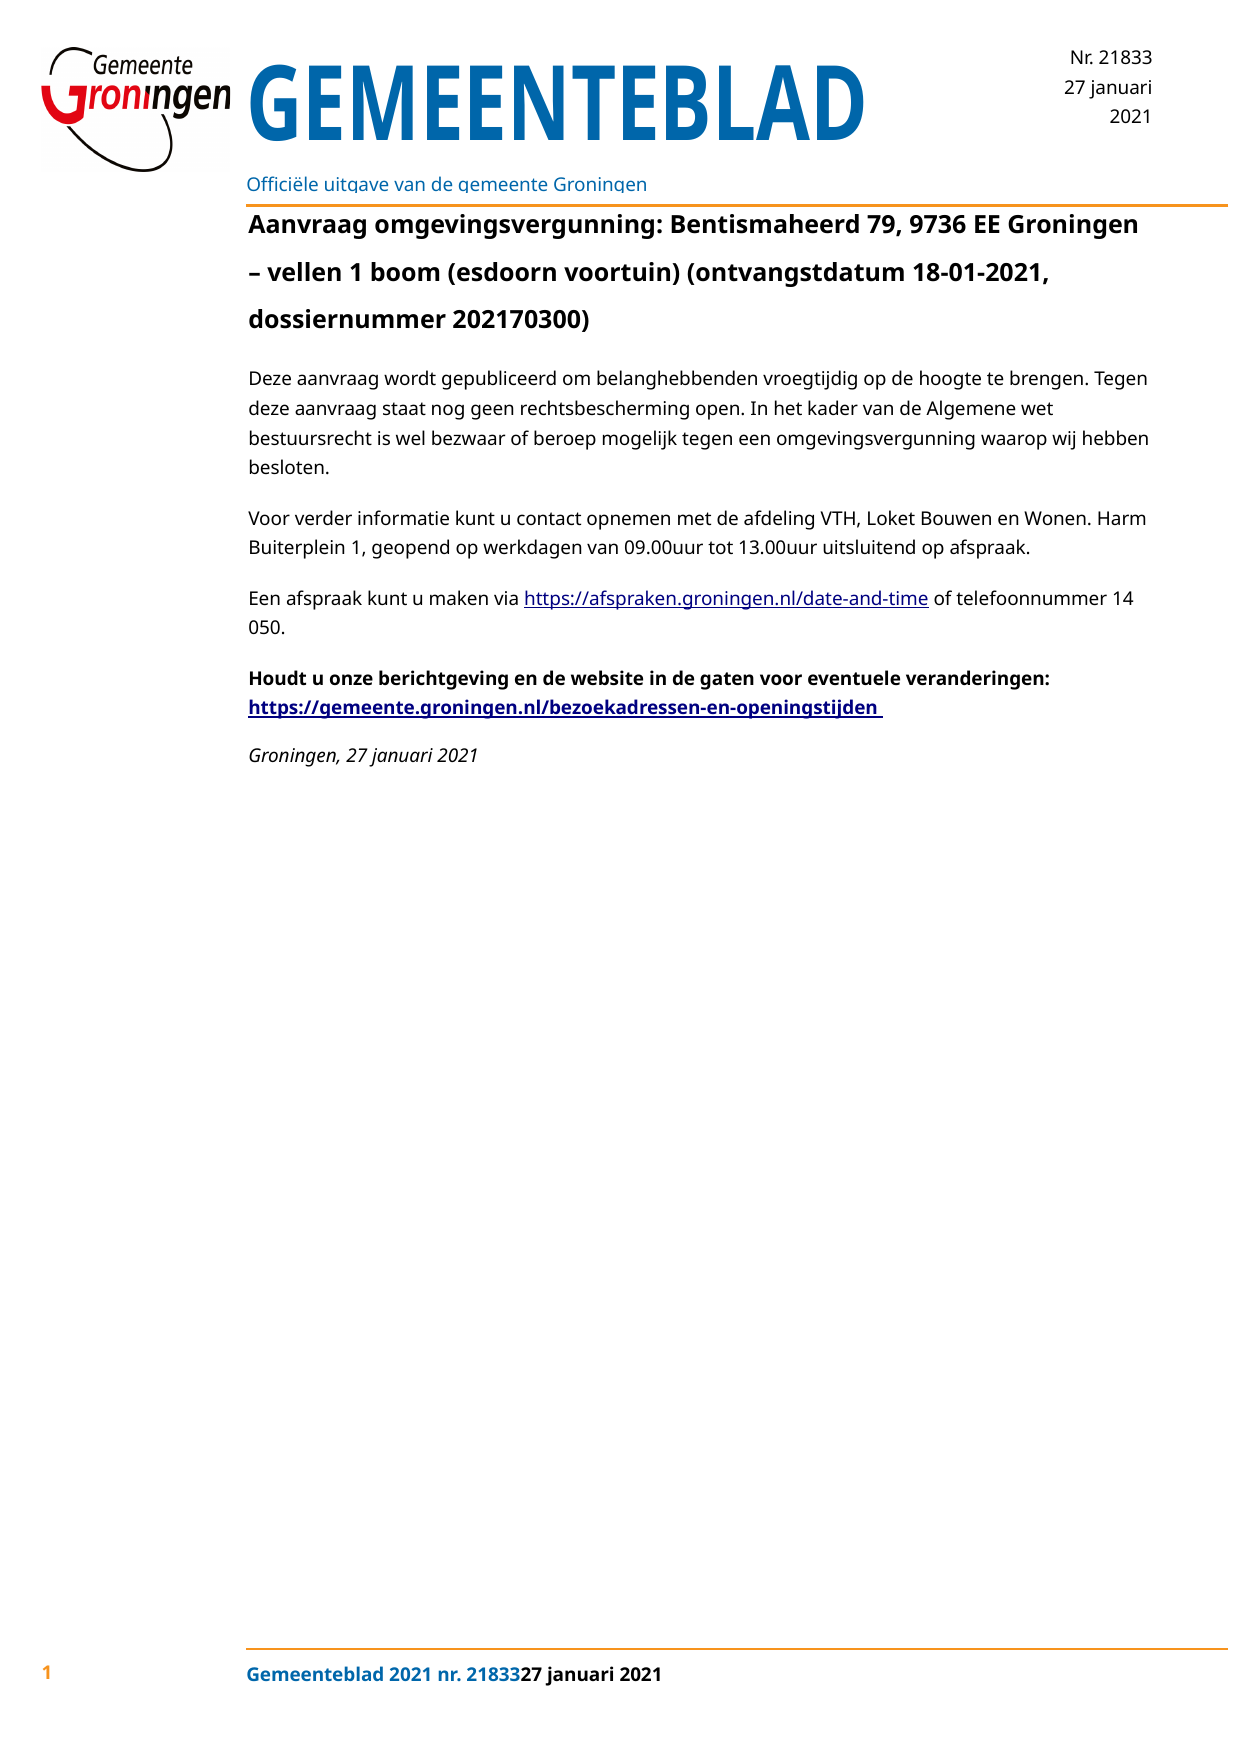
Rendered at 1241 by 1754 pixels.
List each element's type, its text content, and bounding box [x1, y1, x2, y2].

text Een afspraak kunt u maken via https://afspraken.groningen.nl/date-and-time of telefoonnummer 14 050. [248, 585, 1152, 640]
text Groningen, 27 januari 2021 [248, 742, 1152, 768]
text Aanvraag omgevingsvergunning: Bentismaheerd 79, 9736 EE Groningen – vellen 1 boom (esdoorn voortuin) (ontvangstdatum 18-01-2021, dossiernummer 202170300) [248, 207, 1152, 336]
text Voor verder informatie kunt u contact opnemen met de afdeling VTH, Loket Bouwen en Wonen. Harm Buiterplein 1, geopend op werkdagen van 09.00uur tot 13.00uur uitsluitend op afspraak. [248, 505, 1152, 560]
text Deze aanvraag wordt gepubliceerd om belanghebbenden vroegtijdig op de hoogte te brengen. Tegen deze aanvraag staat nog geen rechtsbescherming open. In het kader van de Algemene wet bestuursrecht is wel bezwaar of beroep mogelijk tegen een omgevingsvergunning waarop wij hebben besloten. [248, 366, 1152, 480]
picture [41, 47, 231, 172]
text Houdt u onze berichtgeving en de website in de gaten voor eventuele veranderingen: https://gemeente.groningen.nl/bezoekadressen-en-openingstijden [248, 665, 1152, 720]
